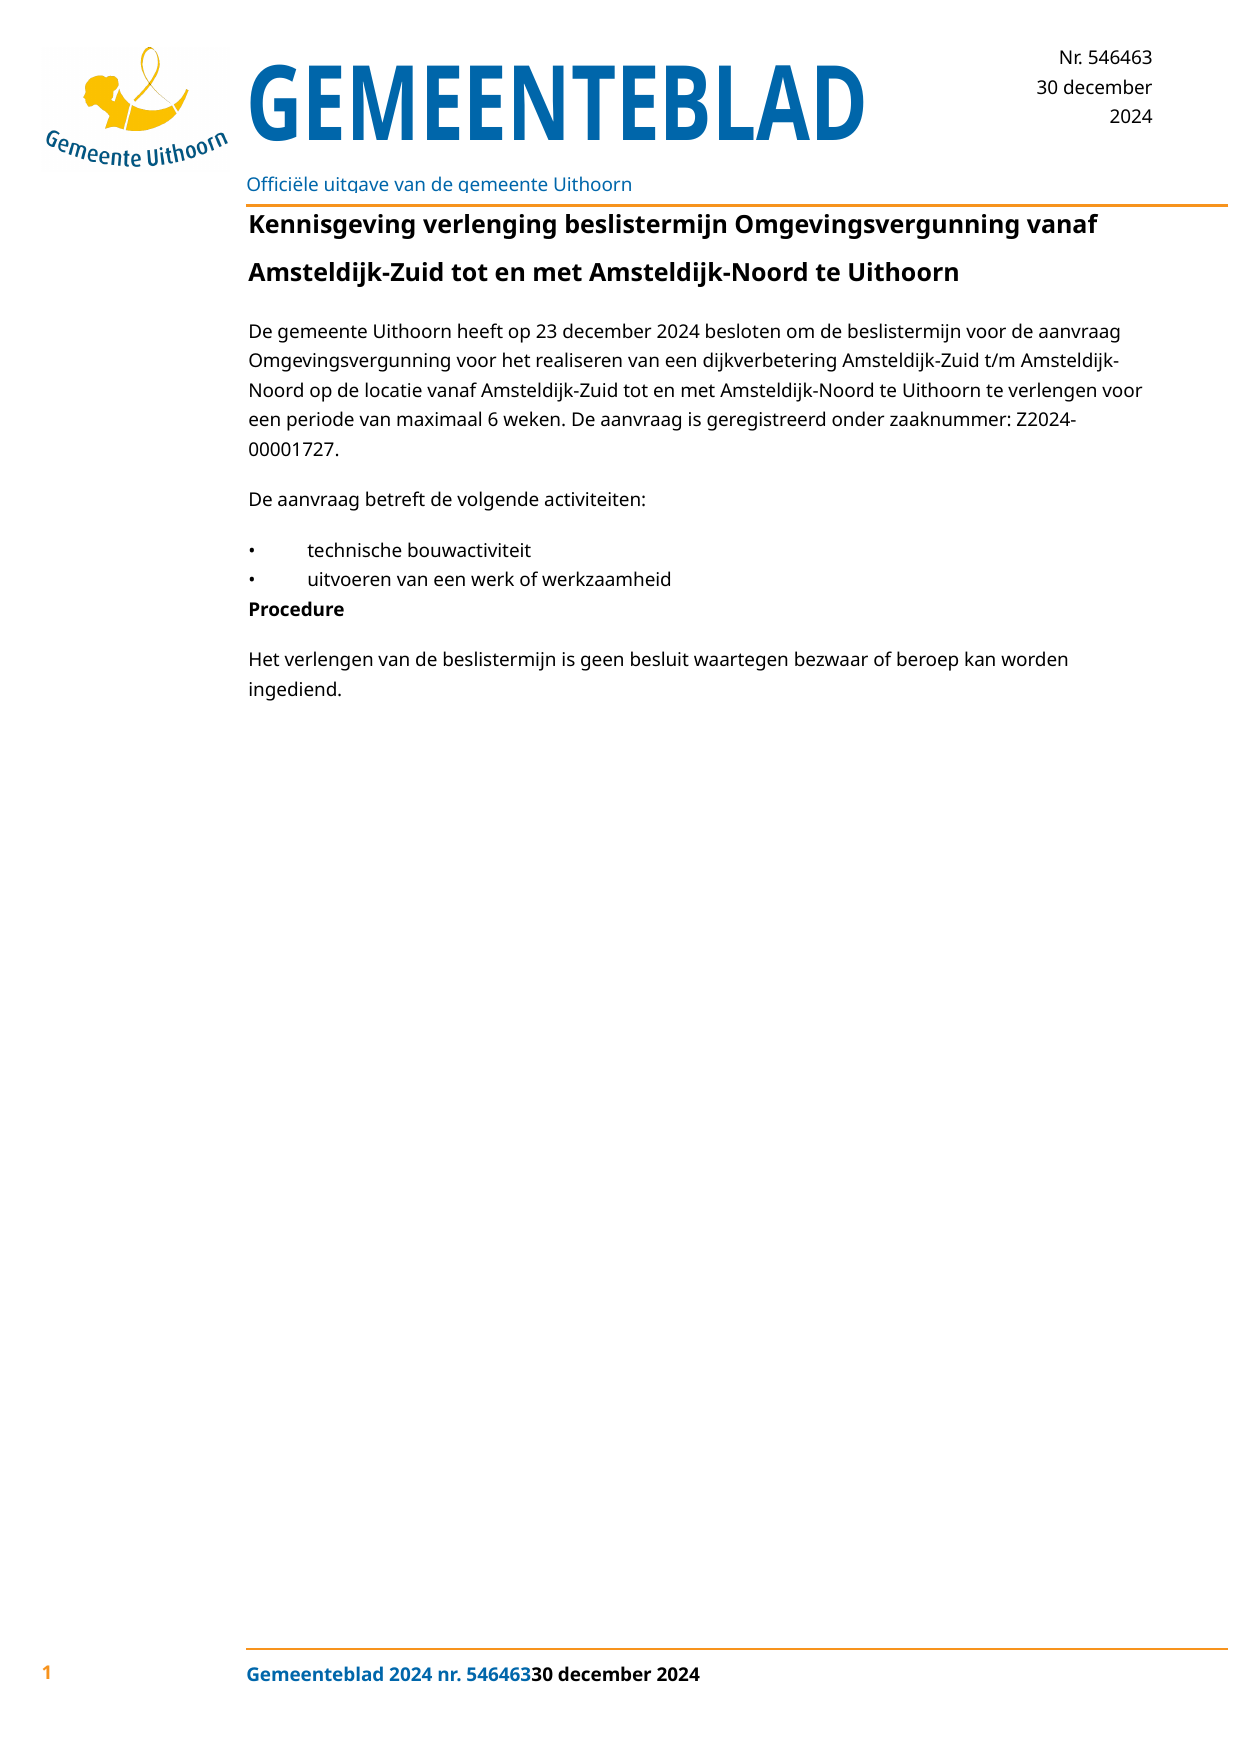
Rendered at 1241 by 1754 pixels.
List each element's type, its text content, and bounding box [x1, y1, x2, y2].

text Het verlengen van de beslistermijn is geen besluit waartegen bezwaar of beroep kan worden ingediend. [248, 647, 1152, 702]
text Kennisgeving verlenging beslistermijn Omgevingsvergunning vanaf Amsteldijk-Zuid tot en met Amsteldijk-Noord te Uithoorn [248, 207, 1152, 288]
text De gemeente Uithoorn heeft op 23 december 2024 besloten om de beslistermijn voor de aanvraag Omgevingsvergunning voor het realiseren van een dijkverbetering Amsteldijk-Zuid t/m Amsteldijk-Noord op de locatie vanaf Amsteldijk-Zuid tot en met Amsteldijk-Noord te Uithoorn te verlengen voor een periode van maximaal 6 weken. De aanvraag is geregistreerd onder zaaknummer: Z2024-00001727. [248, 318, 1152, 462]
text De aanvraag betreft de volgende activiteiten: [248, 487, 1152, 512]
list uitvoeren van een werk of werkzaamheid [248, 567, 1152, 592]
text Procedure [248, 596, 1152, 622]
list technische bouwactiviteit [248, 537, 1152, 563]
picture [41, 47, 231, 172]
